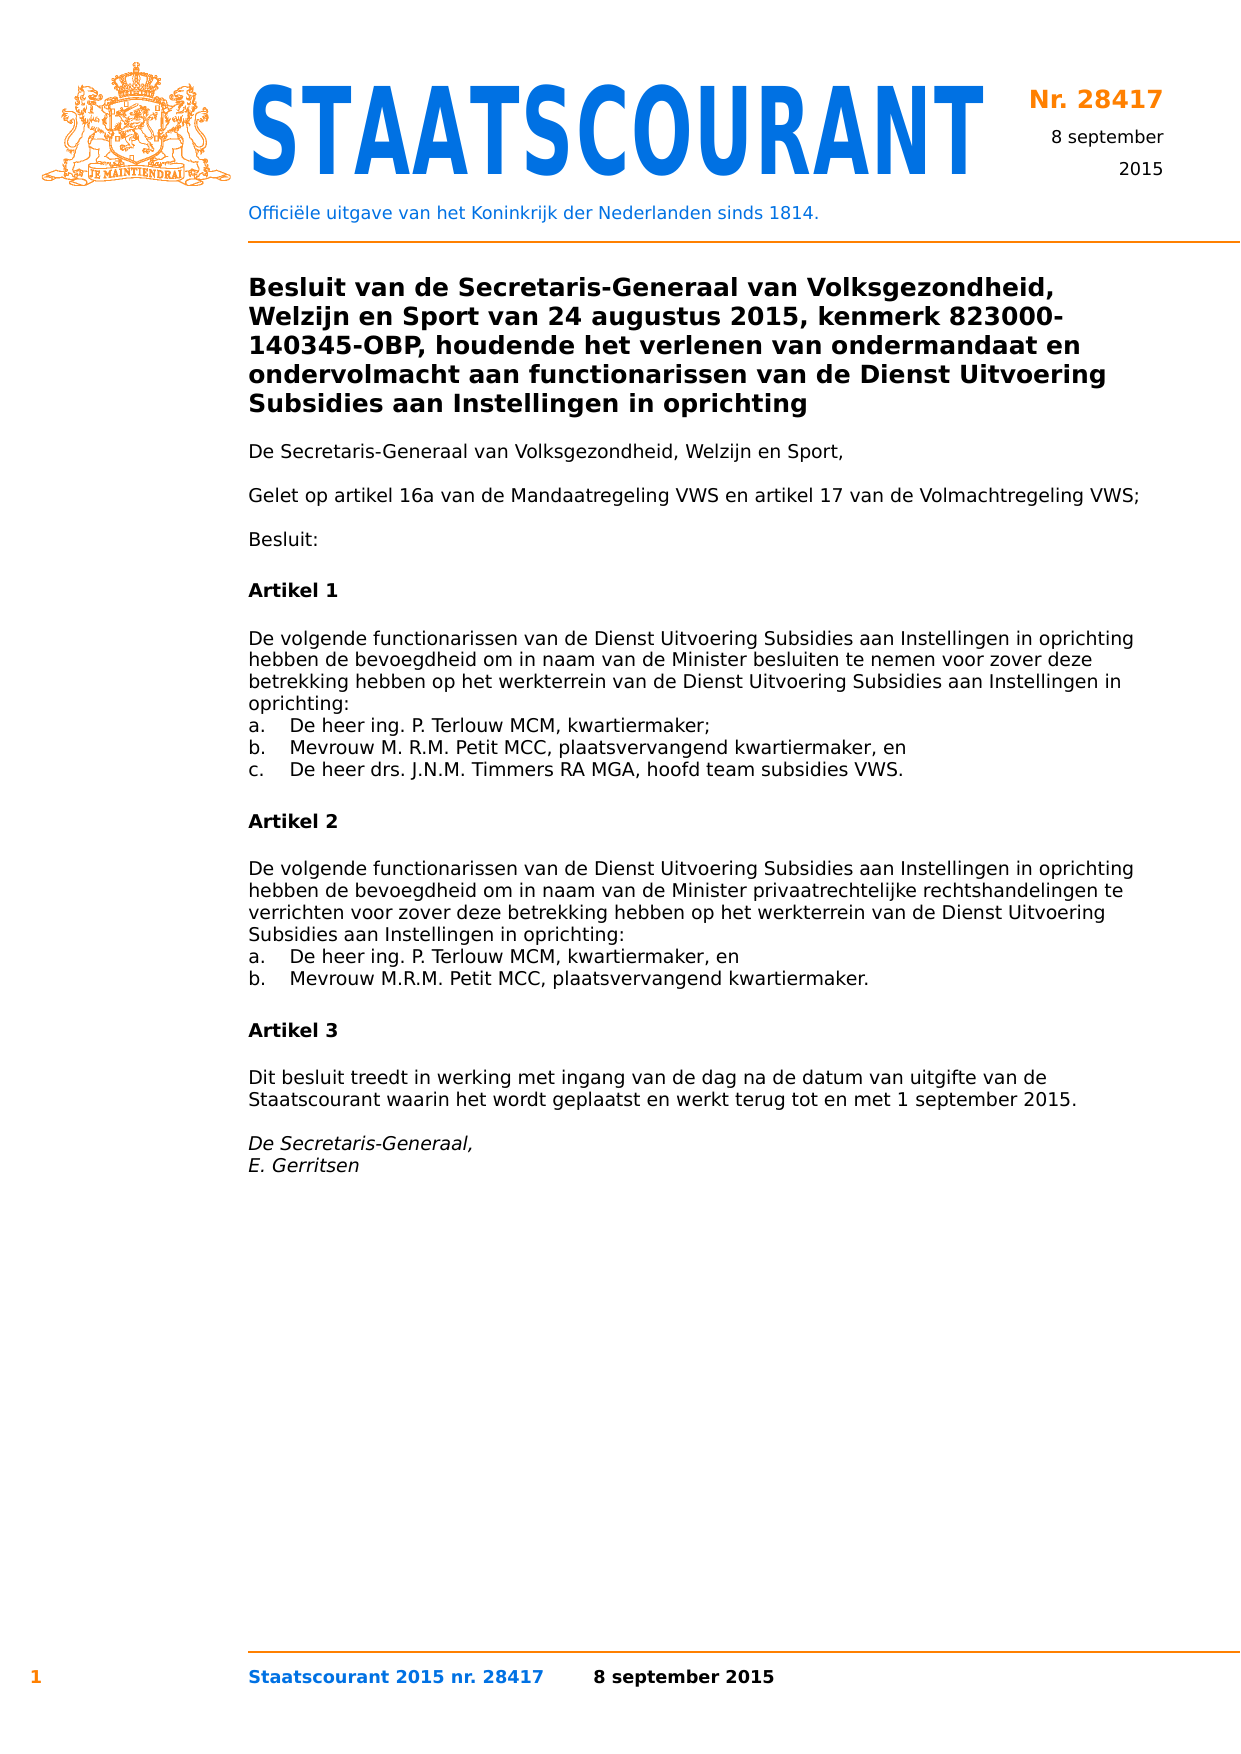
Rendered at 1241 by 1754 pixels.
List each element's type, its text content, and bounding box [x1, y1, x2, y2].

text c. De heer drs. J.N.M. Timmers RA MGA, hoofd team subsidies VWS. [248, 759, 1163, 781]
subtitle Artikel 2 [248, 811, 1163, 833]
table_header [25, 62, 248, 241]
text b. Mevrouw M.R.M. Petit MCC, plaatsvervangend kwartiermaker. [248, 968, 1163, 990]
text De volgende functionarissen van de Dienst Uitvoering Subsidies aan Instellingen in oprichting hebben de bevoegdheid om in naam van de Minister besluiten te nemen voor zover deze betrekking hebben op het werkterrein van de Dienst Uitvoering Subsidies aan Instellingen in oprichting: [248, 627, 1163, 715]
text a. De heer ing. P. Terlouw MCM, kwartiermaker; [248, 715, 1163, 737]
table_header STAATSCOURANT [248, 62, 998, 203]
picture [41, 62, 231, 186]
text a. De heer ing. P. Terlouw MCM, kwartiermaker, en [248, 946, 1163, 968]
subtitle Artikel 3 [248, 1020, 1163, 1042]
table_header Nr. 28417 [998, 62, 1240, 121]
subtitle Artikel 1 [248, 580, 1163, 602]
text Gelet op artikel 16a van de Mandaatregeling VWS en artikel 17 van de Volmachtregeling VWS; [248, 484, 1163, 507]
table_cell 8 september [998, 121, 1240, 153]
text Dit besluit treedt in werking met ingang van de dag na de datum van uitgifte van de Staatscourant waarin het wordt geplaatst en werkt terug tot en met 1 september 2015. [248, 1067, 1163, 1111]
text De Secretaris-Generaal van Volksgezondheid, Welzijn en Sport, [248, 441, 1163, 463]
table_cell Officiële uitgave van het Koninkrijk der Nederlanden sinds 1814. [248, 203, 1240, 241]
text De Secretaris-Generaal, E. Gerritsen [248, 1133, 1163, 1177]
text b. Mevrouw M. R.M. Petit MCC, plaatsvervangend kwartiermaker, en [248, 737, 1163, 759]
text Besluit: [248, 528, 1163, 550]
table_cell 2015 [998, 153, 1240, 203]
text De volgende functionarissen van de Dienst Uitvoering Subsidies aan Instellingen in oprichting hebben de bevoegdheid om in naam van de Minister privaatrechtelijke rechtshandelingen te verrichten voor zover deze betrekking hebben op het werkterrein van de Dienst Uitvoering Subsidies aan Instellingen in oprichting: [248, 858, 1163, 946]
subtitle Besluit van de Secretaris-Generaal van Volksgezondheid, Welzijn en Sport van 24 augustus 2015, kenmerk 823000-140345-OBP, houdende het verlenen van ondermandaat en ondervolmacht aan functionarissen van de Dienst Uitvoering Subsidies aan Instellingen in oprichting [248, 273, 1163, 419]
